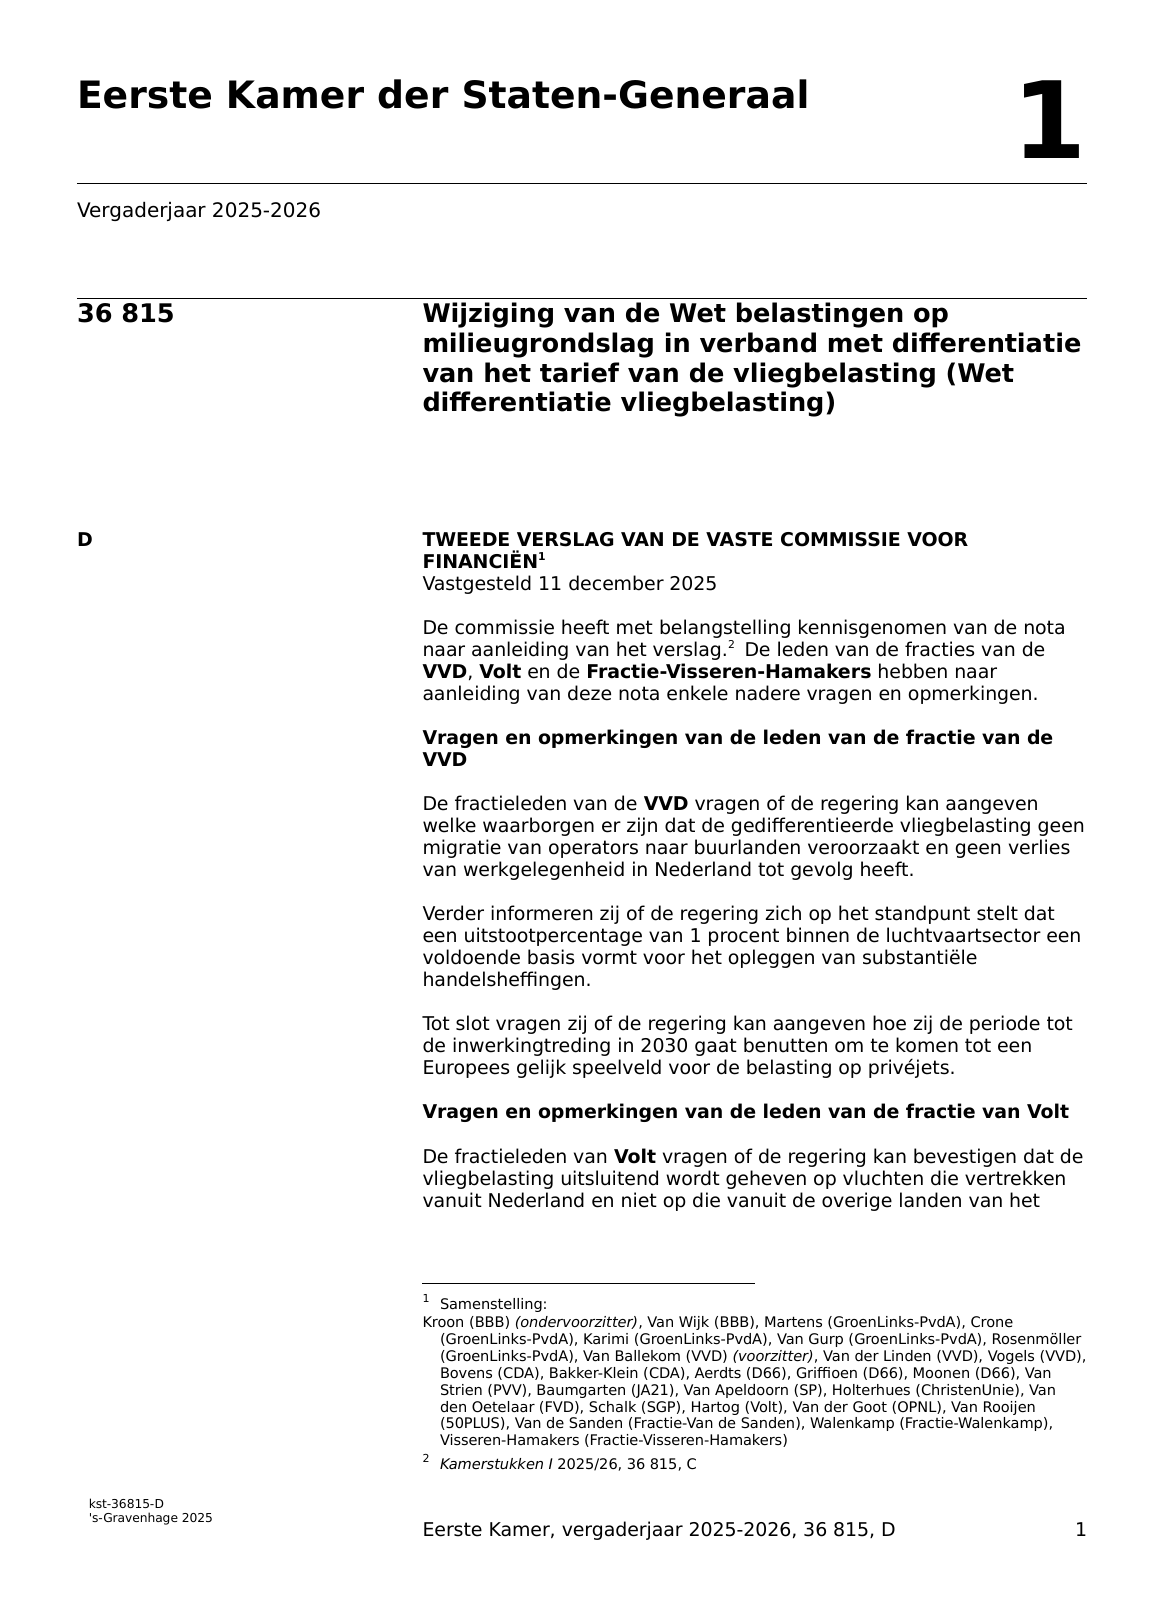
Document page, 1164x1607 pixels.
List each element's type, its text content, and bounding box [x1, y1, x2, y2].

text De fractieleden van de VVD vragen of de regering kan aangeven welke waarborgen er zijn dat de gedifferentieerde vliegbelasting geen migratie van operators naar buurlanden veroorzaakt en geen verlies van werkgelegenheid in Nederland tot gevolg heeft. [422, 793, 1087, 881]
table_cell Vergaderjaar 2025-2026 [77, 184, 1087, 298]
text De commissie heeft met belangstelling kennisgenomen van de nota naar aanleiding van het verslag. De leden van de fracties van de VVD, Volt en de Fractie-Visseren-Hamakers hebben naar aanleiding van deze nota enkele nadere vragen en opmerkingen. [422, 617, 1087, 705]
table_header 1 [886, 59, 1087, 183]
text De fractieleden van Volt vragen of de regering kan bevestigen dat de vliegbelasting uitsluitend wordt geheven op vluchten die vertrekken vanuit Nederland en niet op die vanuit de overige landen van het [422, 1146, 1087, 1212]
text Kroon (BBB) (ondervoorzitter), Van Wijk (BBB), Martens (GroenLinks-PvdA), Crone (GroenLinks-PvdA), Karimi (GroenLinks-PvdA), Van Gurp (GroenLinks-PvdA), Rosenmöller (GroenLinks-PvdA), Van Ballekom (VVD) (voorzitter), Van der Linden (VVD), Vogels (VVD), Bovens (CDA), Bakker-Klein (CDA), Aerdts (D66), Griffioen (D66), Moonen (D66), Van Strien (PVV), Baumgarten (JA21), Van Apeldoorn (SP), Holterhues (ChristenUnie), Van den Oetelaar (FVD), Schalk (SGP), Hartog (Volt), Van der Goot (OPNL), Van Rooijen (50PLUS), Van de Sanden (Fractie-Van de Sanden), Walenkamp (Fractie-Walenkamp), Visseren-Hamakers (Fractie-Visseren-Hamakers) [422, 1314, 1087, 1449]
text Kamerstukken I 2025/26, 36 815, C [422, 1452, 1087, 1474]
text Tot slot vragen zij of de regering kan aangeven hoe zij de periode tot de inwerkingtreding in 2030 gaat benutten om te komen tot een Europees gelijk speelveld voor de belasting op privéjets. [422, 1013, 1087, 1079]
table_header Eerste Kamer der Staten-Generaal [77, 59, 886, 183]
text Vastgesteld 11 december 2025 [422, 573, 1087, 595]
text Verder informeren zij of de regering zich op het standpunt stelt dat een uitstootpercentage van 1 procent binnen de luchtvaartsector een voldoende basis vormt voor het opleggen van substantiële handelsheffingen. [422, 903, 1087, 991]
text kst-36815-D [88, 1497, 323, 1511]
subtitle Vragen en opmerkingen van de leden van de fractie van de VVD [422, 727, 1087, 771]
subtitle 36 815 Wijziging van de Wet belastingen op milieugrondslag in verband met differentiatie van het tarief van de vliegbelasting (Wet differentiatie vliegbelasting) [77, 299, 1087, 418]
text 's-Gravenhage 2025 [88, 1511, 323, 1525]
subtitle D TWEEDE VERSLAG VAN DE VASTE COMMISSIE VOOR FINANCIËN [77, 529, 1087, 573]
subtitle Vragen en opmerkingen van de leden van de fractie van Volt [422, 1101, 1087, 1123]
text Samenstelling: [422, 1292, 1087, 1314]
